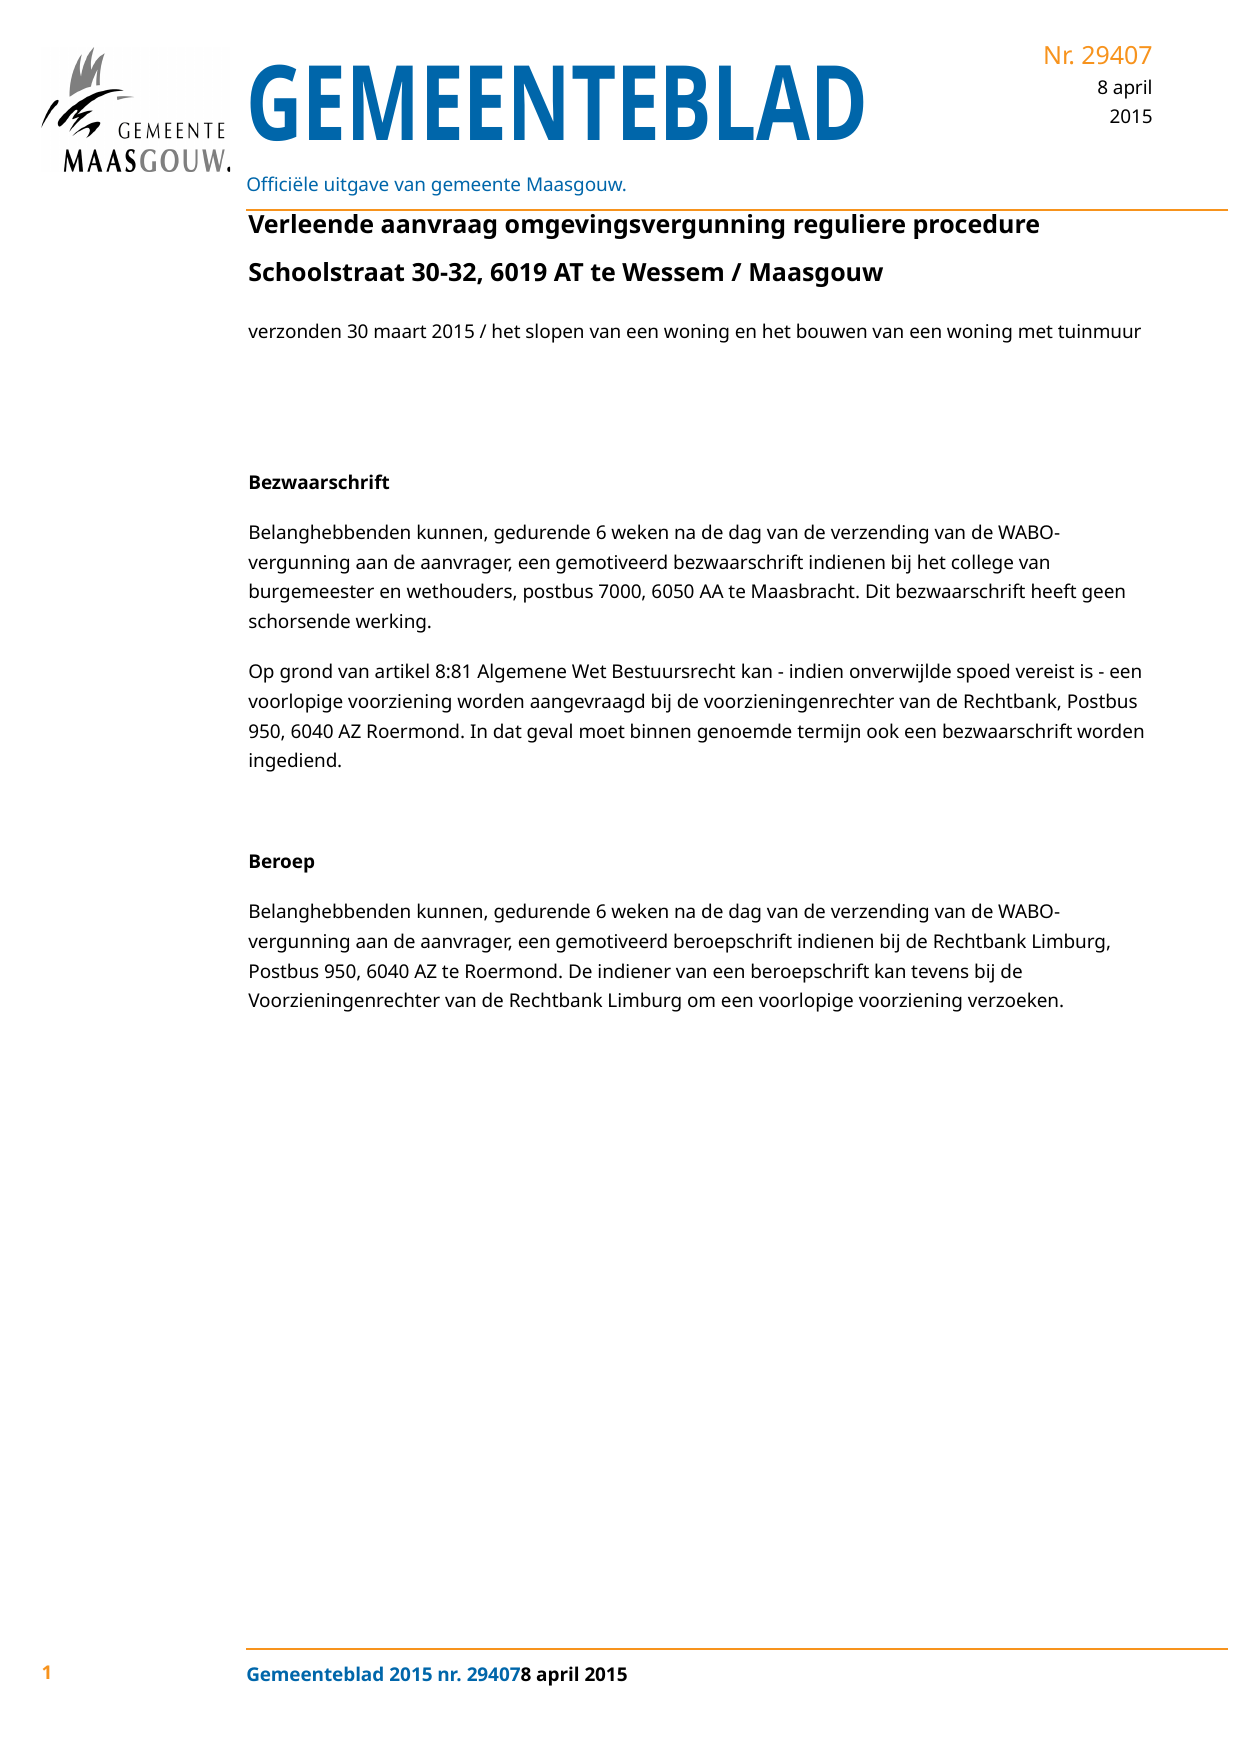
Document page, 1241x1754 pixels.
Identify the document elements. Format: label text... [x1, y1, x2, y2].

text Belanghebbenden kunnen, gedurende 6 weken na de dag van de verzending van de WABO-vergunning aan de aanvrager, een gemotiveerd beroepschrift indienen bij de Rechtbank Limburg, Postbus 950, 6040 AZ te Roermond. De indiener van een beroepschrift kan tevens bij de Voorzieningenrechter van de Rechtbank Limburg om een voorlopige voorziening verzoeken. [248, 899, 1152, 1013]
text Verleende aanvraag omgevingsvergunning reguliere procedure Schoolstraat 30-32, 6019 AT te Wessem / Maasgouw [248, 211, 1152, 288]
text Op grond van artikel 8:81 Algemene Wet Bestuursrecht kan - indien onverwijlde spoed vereist is - een voorlopige voorziening worden aangevraagd bij de voorzieningenrechter van de Rechtbank, Postbus 950, 6040 AZ Roermond. In dat geval moet binnen genoemde termijn ook een bezwaarschrift worden ingediend. [248, 659, 1152, 773]
text verzonden 30 maart 2015 / het slopen van een woning en het bouwen van een woning met tuinmuur [248, 318, 1152, 344]
text Beroep [248, 848, 1152, 874]
picture [41, 47, 231, 172]
text Bezwaarschrift [248, 469, 1152, 495]
text Belanghebbenden kunnen, gedurende 6 weken na de dag van de verzending van de WABO-vergunning aan de aanvrager, een gemotiveerd bezwaarschrift indienen bij het college van burgemeester en wethouders, postbus 7000, 6050 AA te Maasbracht. Dit bezwaarschrift heeft geen schorsende werking. [248, 519, 1152, 634]
